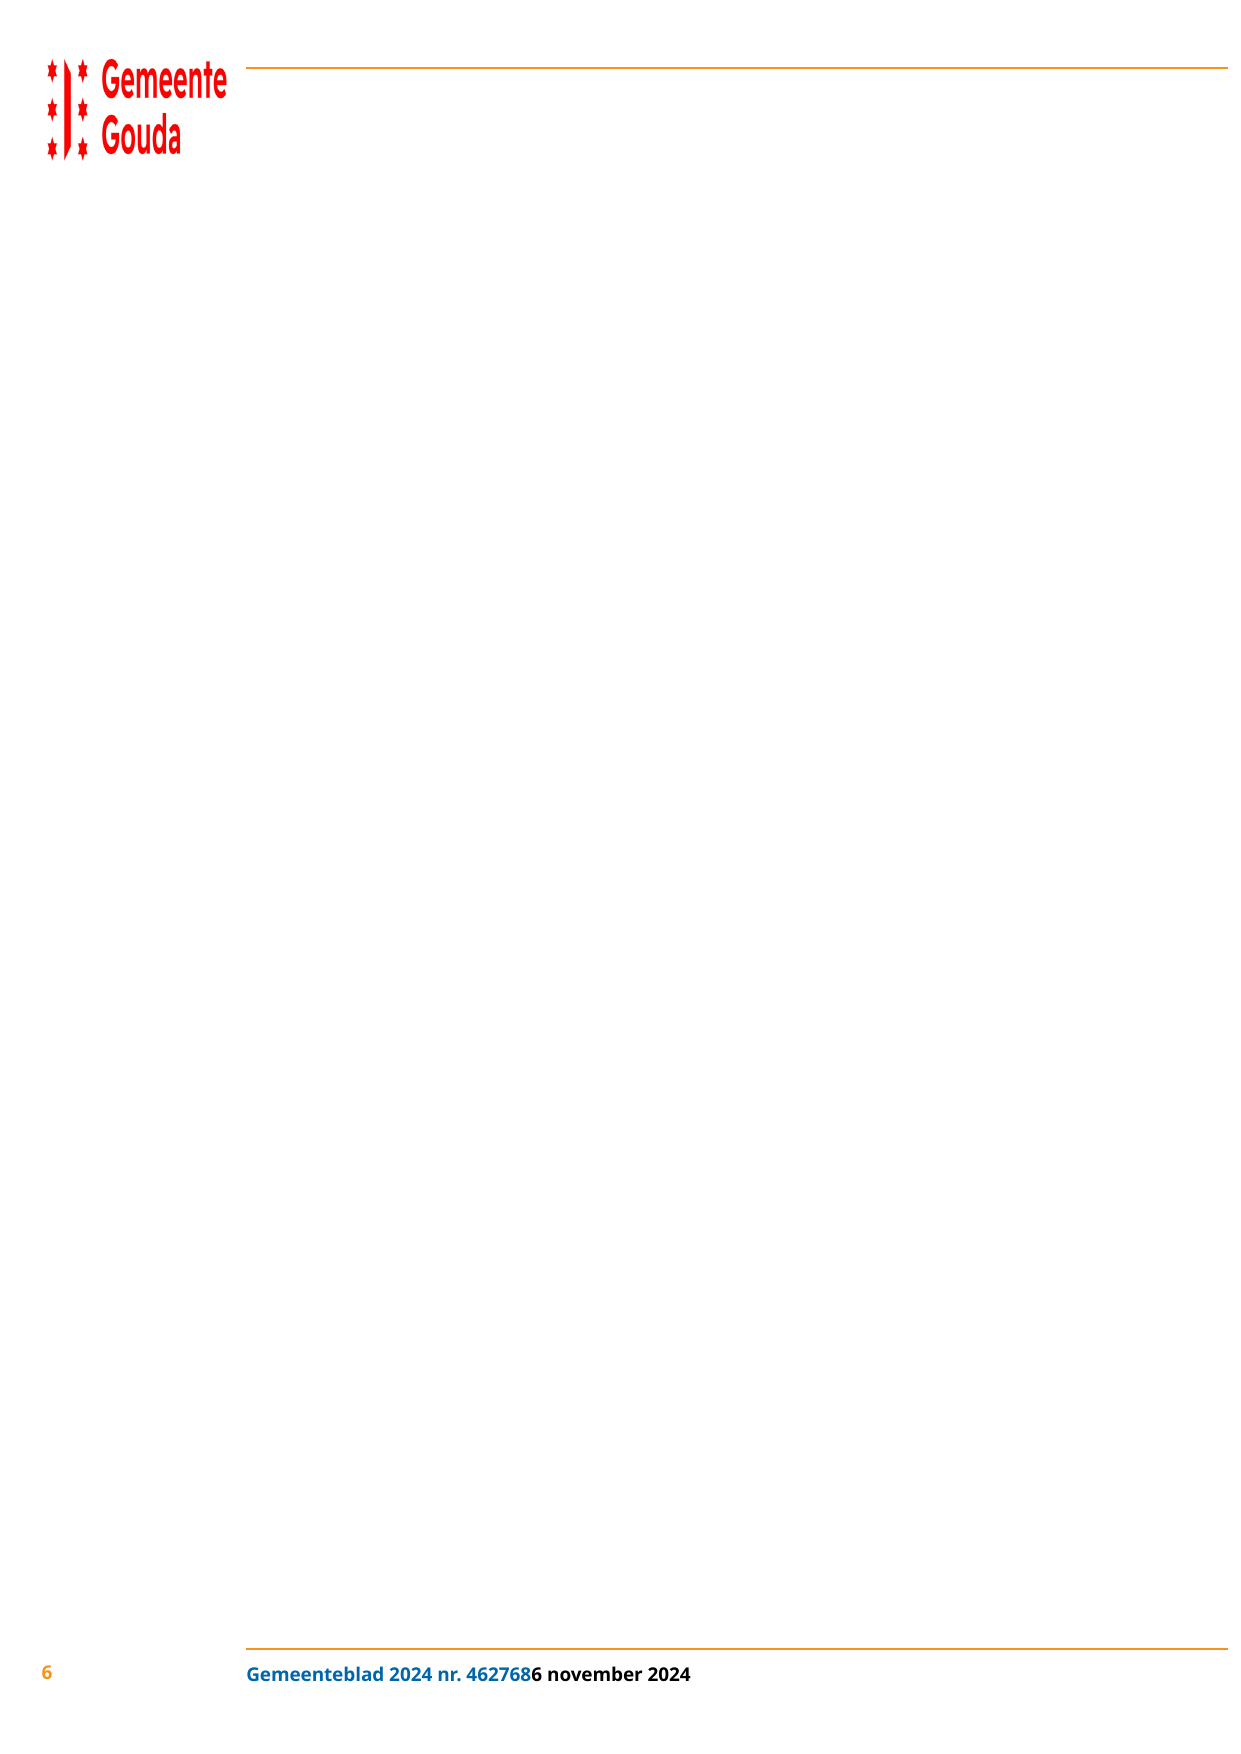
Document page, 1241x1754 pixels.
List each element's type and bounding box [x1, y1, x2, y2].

picture [41, 47, 231, 172]
